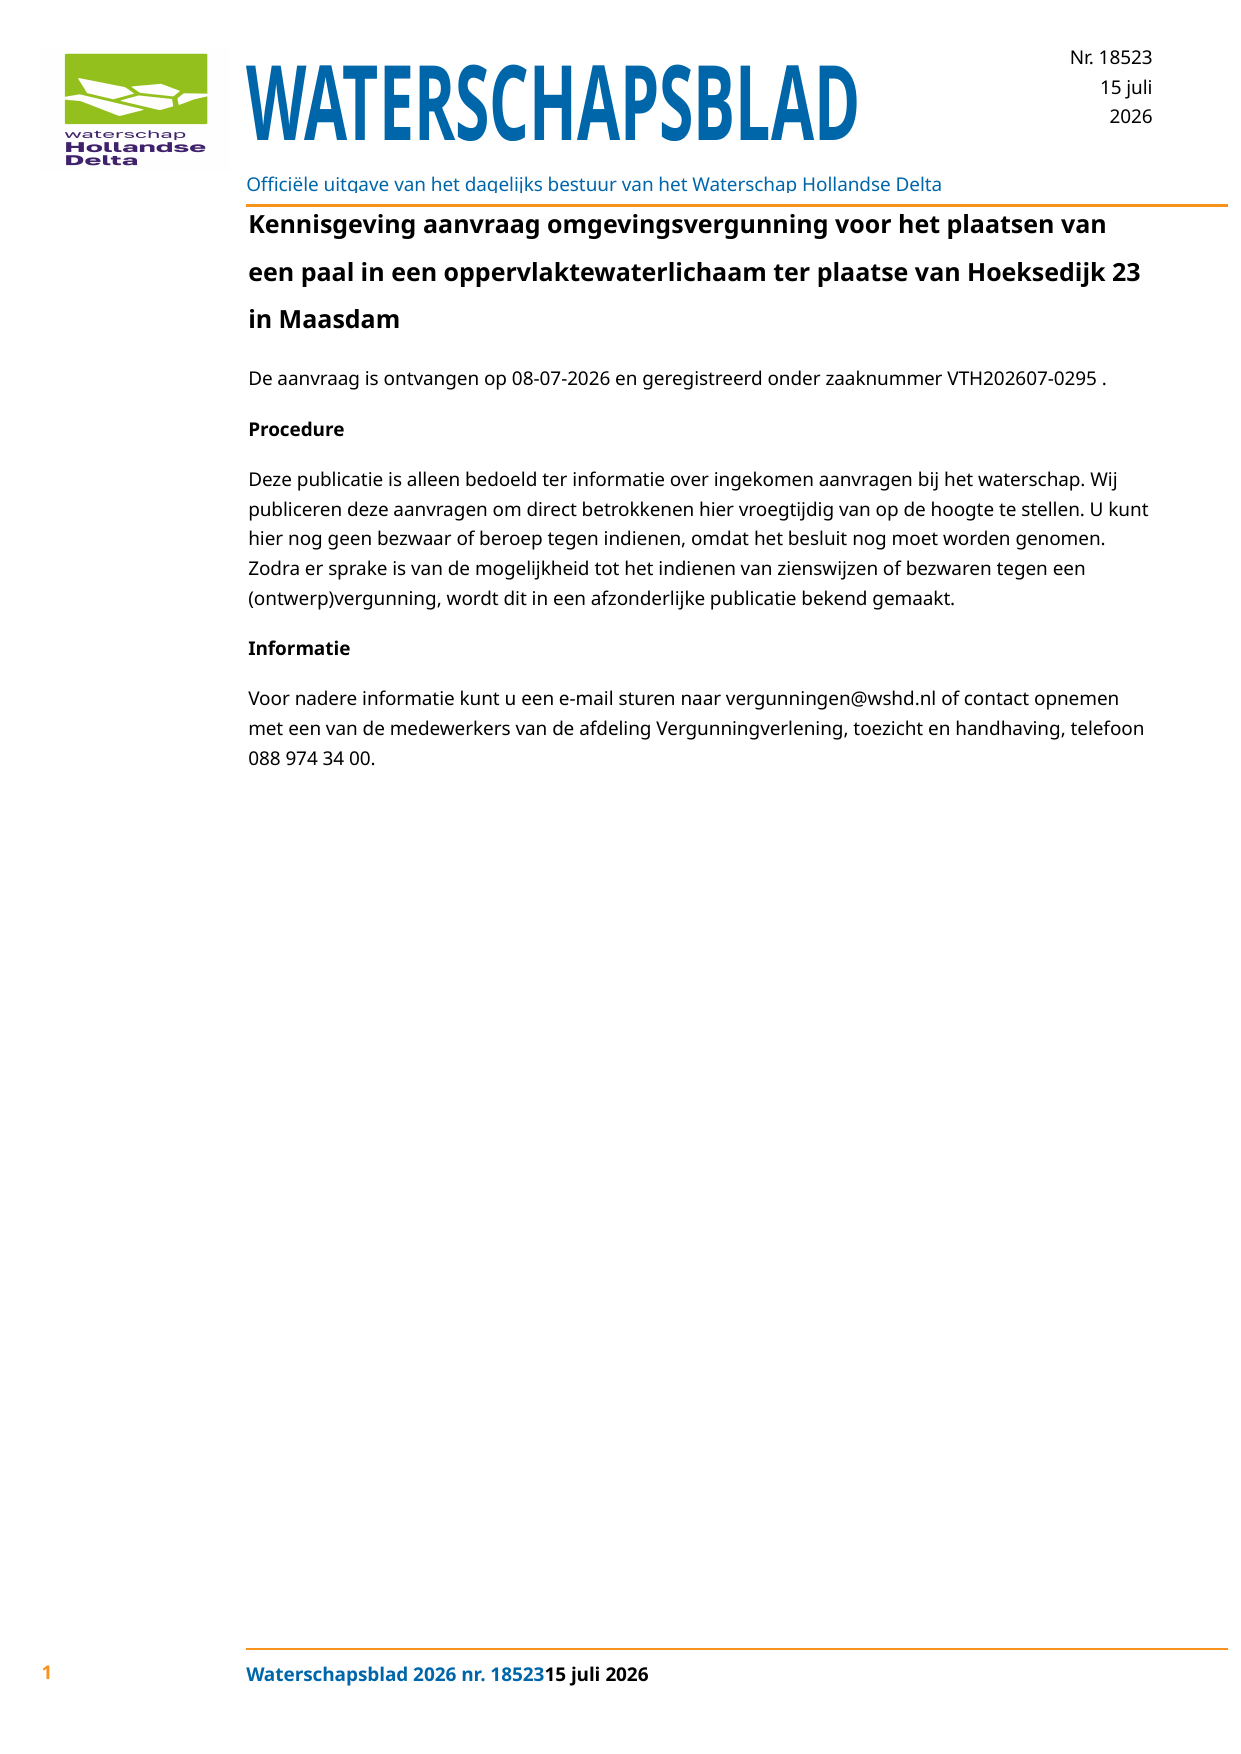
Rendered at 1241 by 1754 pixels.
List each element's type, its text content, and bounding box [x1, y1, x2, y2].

picture [41, 47, 231, 172]
text Procedure [248, 416, 1152, 442]
text Informatie [248, 635, 1152, 661]
text Voor nadere informatie kunt u een e-mail sturen naar vergunningen@wshd.nl of contact opnemen met een van de medewerkers van de afdeling Vergunningverlening, toezicht en handhaving, telefoon 088 974 34 00. [248, 686, 1152, 770]
text Kennisgeving aanvraag omgevingsvergunning voor het plaatsen van een paal in een oppervlaktewaterlichaam ter plaatse van Hoeksedijk 23 in Maasdam [248, 207, 1152, 336]
text Deze publicatie is alleen bedoeld ter informatie over ingekomen aanvragen bij het waterschap. Wij publiceren deze aanvragen om direct betrokkenen hier vroegtijdig van op de hoogte te stellen. U kunt hier nog geen bezwaar of beroep tegen indienen, omdat het besluit nog moet worden genomen. Zodra er sprake is van de mogelijkheid tot het indienen van zienswijzen of bezwaren tegen een (ontwerp)vergunning, wordt dit in een afzonderlijke publicatie bekend gemaakt. [248, 466, 1152, 610]
text De aanvraag is ontvangen op 08-07-2026 en geregistreerd onder zaaknummer VTH202607-0295 . [248, 366, 1152, 391]
